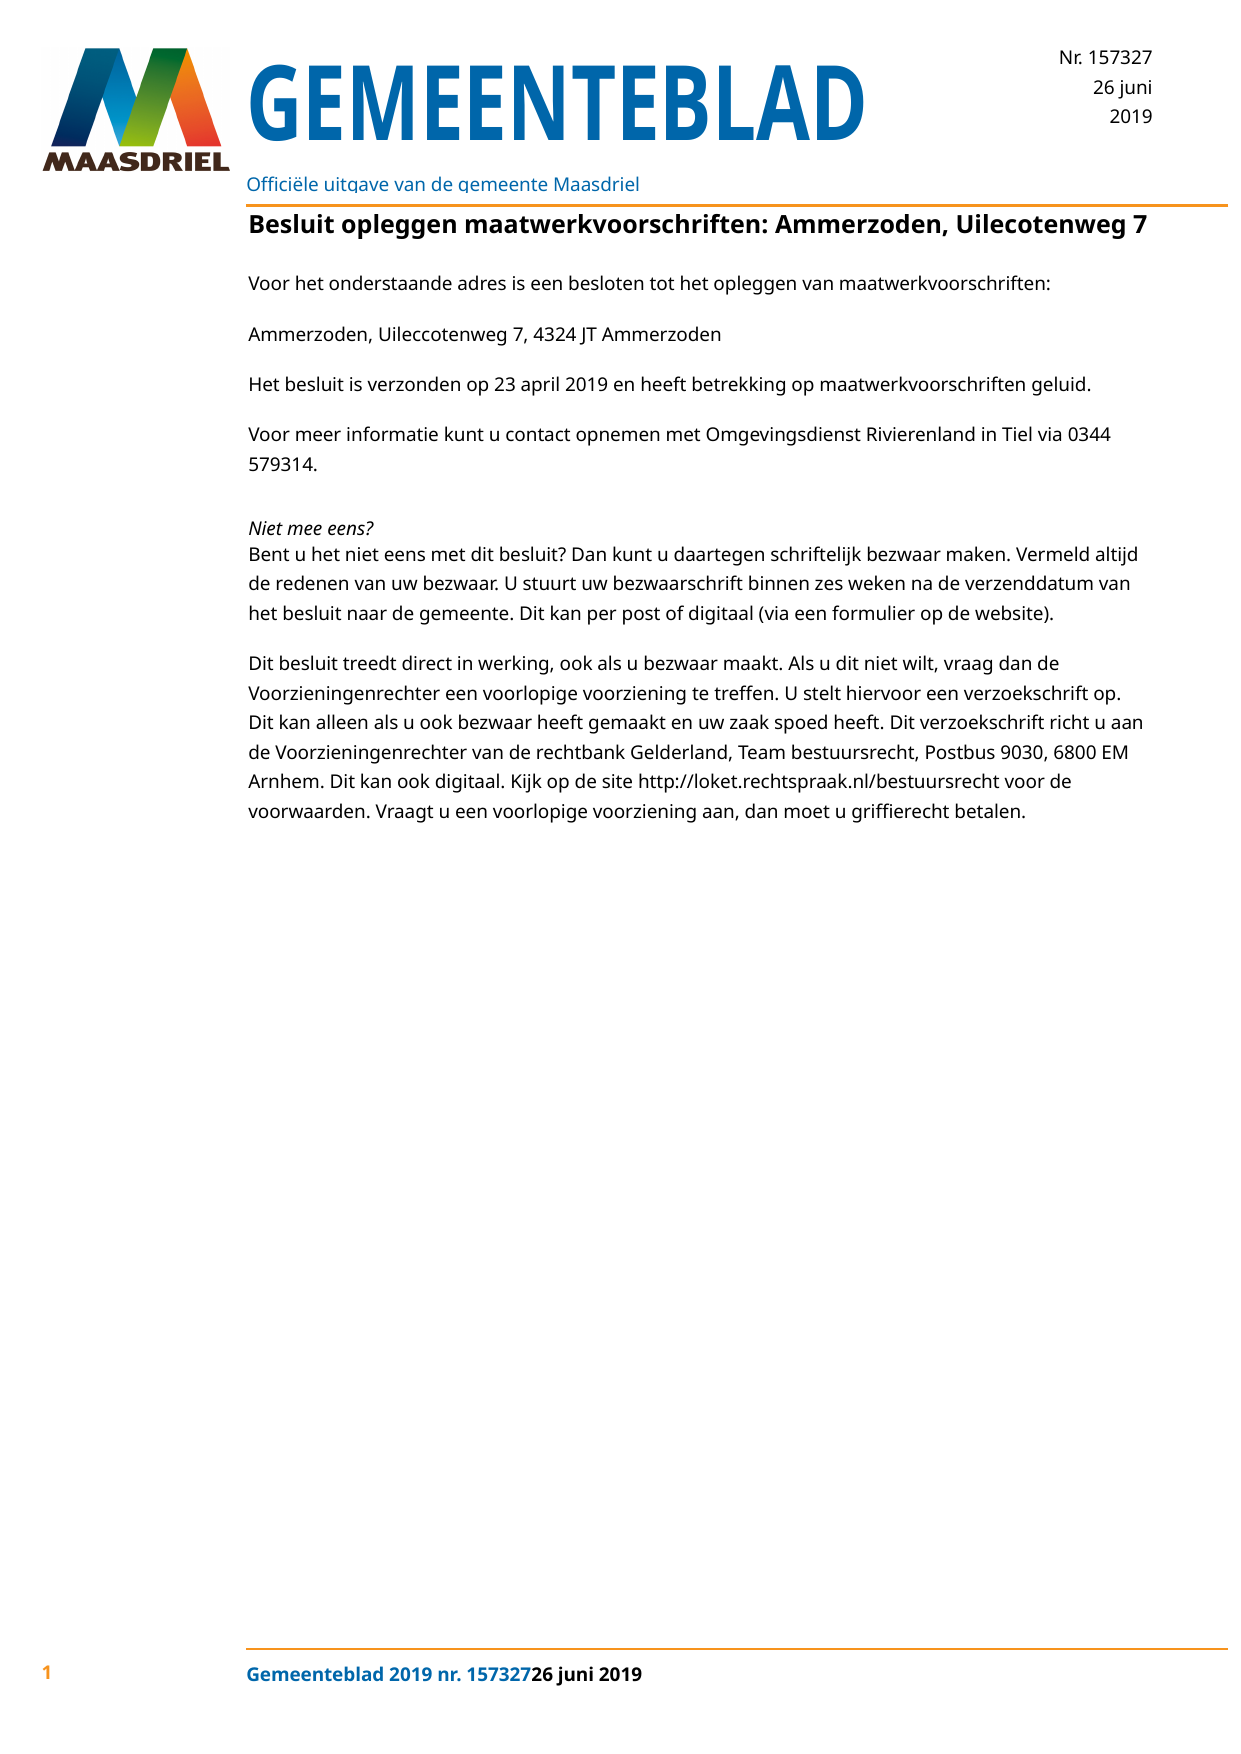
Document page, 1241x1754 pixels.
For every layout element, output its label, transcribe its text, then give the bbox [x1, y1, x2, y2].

text Niet mee eens? [248, 515, 1152, 541]
text Voor meer informatie kunt u contact opnemen met Omgevingsdienst Rivierenland in Tiel via 0344 579314. [248, 422, 1152, 477]
text Bent u het niet eens met dit besluit? Dan kunt u daartegen schriftelijk bezwaar maken. Vermeld altijd de redenen van uw bezwaar. U stuurt uw bezwaarschrift binnen zes weken na de verzenddatum van het besluit naar de gemeente. Dit kan per post of digitaal (via een formulier op de website). [248, 541, 1152, 626]
picture [41, 47, 231, 172]
text Dit besluit treedt direct in werking, ook als u bezwaar maakt. Als u dit niet wilt, vraag dan de Voorzieningenrechter een voorlopige voorziening te treffen. U stelt hiervoor een verzoekschrift op. Dit kan alleen als u ook bezwaar heeft gemaakt en uw zaak spoed heeft. Dit verzoekschrift richt u aan de Voorzieningenrechter van de rechtbank Gelderland, Team bestuursrecht, Postbus 9030, 6800 EM Arnhem. Dit kan ook digitaal. Kijk op de site http://loket.rechtspraak.nl/bestuursrecht voor de voorwaarden. Vraagt u een voorlopige voorziening aan, dan moet u griffierecht betalen. [248, 650, 1152, 824]
text Besluit opleggen maatwerkvoorschriften: Ammerzoden, Uilecotenweg 7 [248, 207, 1152, 241]
text Het besluit is verzonden op 23 april 2019 en heeft betrekking op maatwerkvoorschriften geluid. [248, 371, 1152, 397]
text Voor het onderstaande adres is een besloten tot het opleggen van maatwerkvoorschriften: [248, 270, 1152, 296]
text Ammerzoden, Uileccotenweg 7, 4324 JT Ammerzoden [248, 321, 1152, 346]
